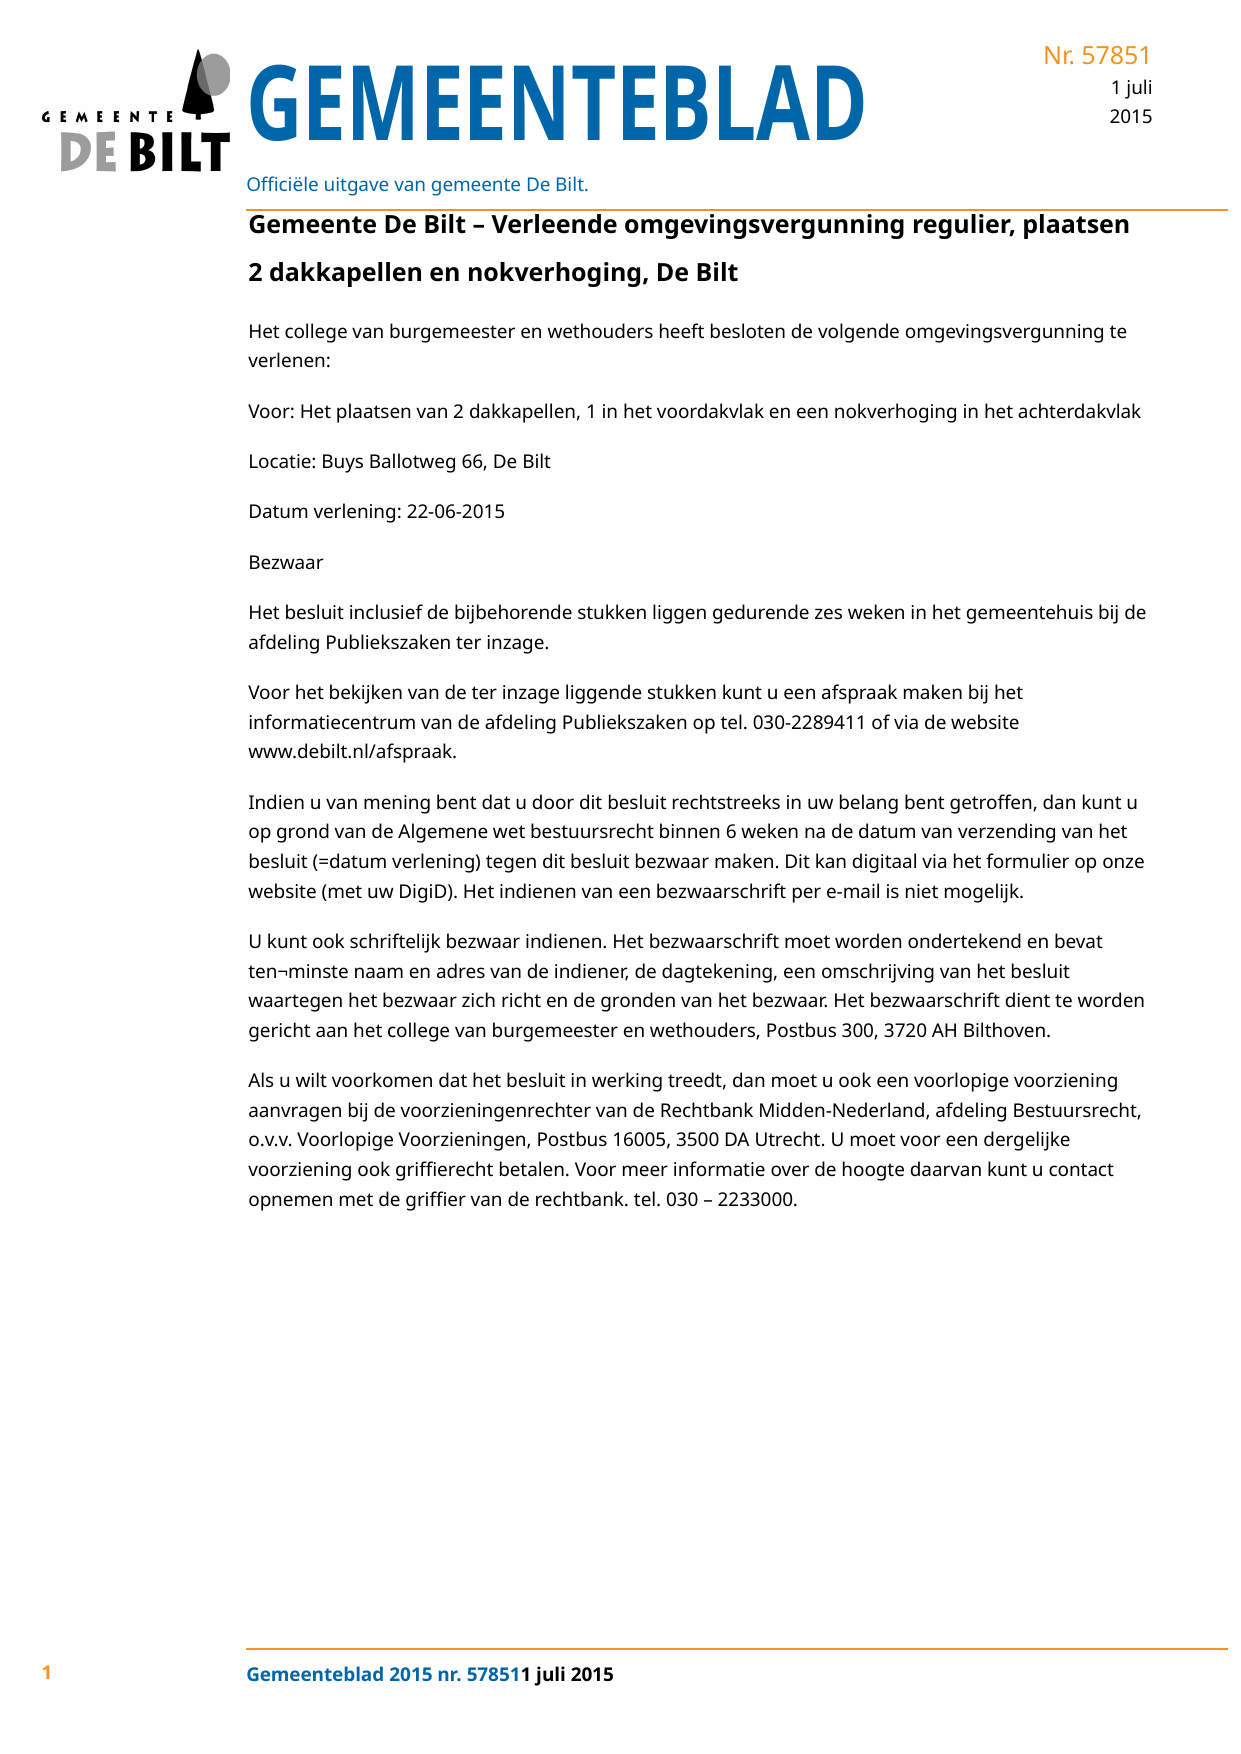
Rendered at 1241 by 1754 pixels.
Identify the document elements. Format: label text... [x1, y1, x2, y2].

text Voor: Het plaatsen van 2 dakkapellen, 1 in het voordakvlak en een nokverhoging in het achterdakvlak [248, 398, 1152, 424]
text Het besluit inclusief de bijbehorende stukken liggen gedurende zes weken in het gemeentehuis bij de afdeling Publiekszaken ter inzage. [248, 599, 1152, 655]
text Indien u van mening bent dat u door dit besluit rechtstreeks in uw belang bent getroffen, dan kunt u op grond van de Algemene wet bestuursrecht binnen 6 weken na de datum van verzending van het besluit (=datum verlening) tegen dit besluit bezwaar maken. Dit kan digitaal via het formulier op onze website (met uw DigiD). Het indienen van een bezwaarschrift per e-mail is niet mogelijk. [248, 789, 1152, 904]
text Locatie: Buys Ballotweg 66, De Bilt [248, 448, 1152, 474]
text Gemeente De Bilt – Verleende omgevingsvergunning regulier, plaatsen 2 dakkapellen en nokverhoging, De Bilt [248, 211, 1152, 288]
text Bezwaar [248, 549, 1152, 575]
text Als u wilt voorkomen dat het besluit in werking treedt, dan moet u ook een voorlopige voorziening aanvragen bij de voorzieningenrechter van de Rechtbank Midden-Nederland, afdeling Bestuursrecht, o.v.v. Voorlopige Voorzieningen, Postbus 16005, 3500 DA Utrecht. U moet voor een dergelijke voorziening ook griffierecht betalen. Voor meer informatie over de hoogte daarvan kunt u contact opnemen met de griffier van de rechtbank. tel. 030 – 2233000. [248, 1067, 1152, 1212]
text Datum verlening: 22-06-2015 [248, 499, 1152, 524]
text Voor het bekijken van de ter inzage liggende stukken kunt u een afspraak maken bij het informatiecentrum van de afdeling Publiekszaken op tel. 030-2289411 of via de website www.debilt.nl/afspraak. [248, 679, 1152, 764]
text U kunt ook schriftelijk bezwaar indienen. Het bezwaarschrift moet worden ondertekend en bevat ten¬minste naam en adres van de indiener, de dagtekening, een omschrijving van het besluit waartegen het bezwaar zich richt en de gronden van het bezwaar. Het bezwaarschrift dient te worden gericht aan het college van burgemeester en wethouders, Postbus 300, 3720 AH Bilthoven. [248, 928, 1152, 1043]
picture [41, 47, 231, 172]
text Het college van burgemeester en wethouders heeft besloten de volgende omgevingsvergunning te verlenen: [248, 318, 1152, 373]
